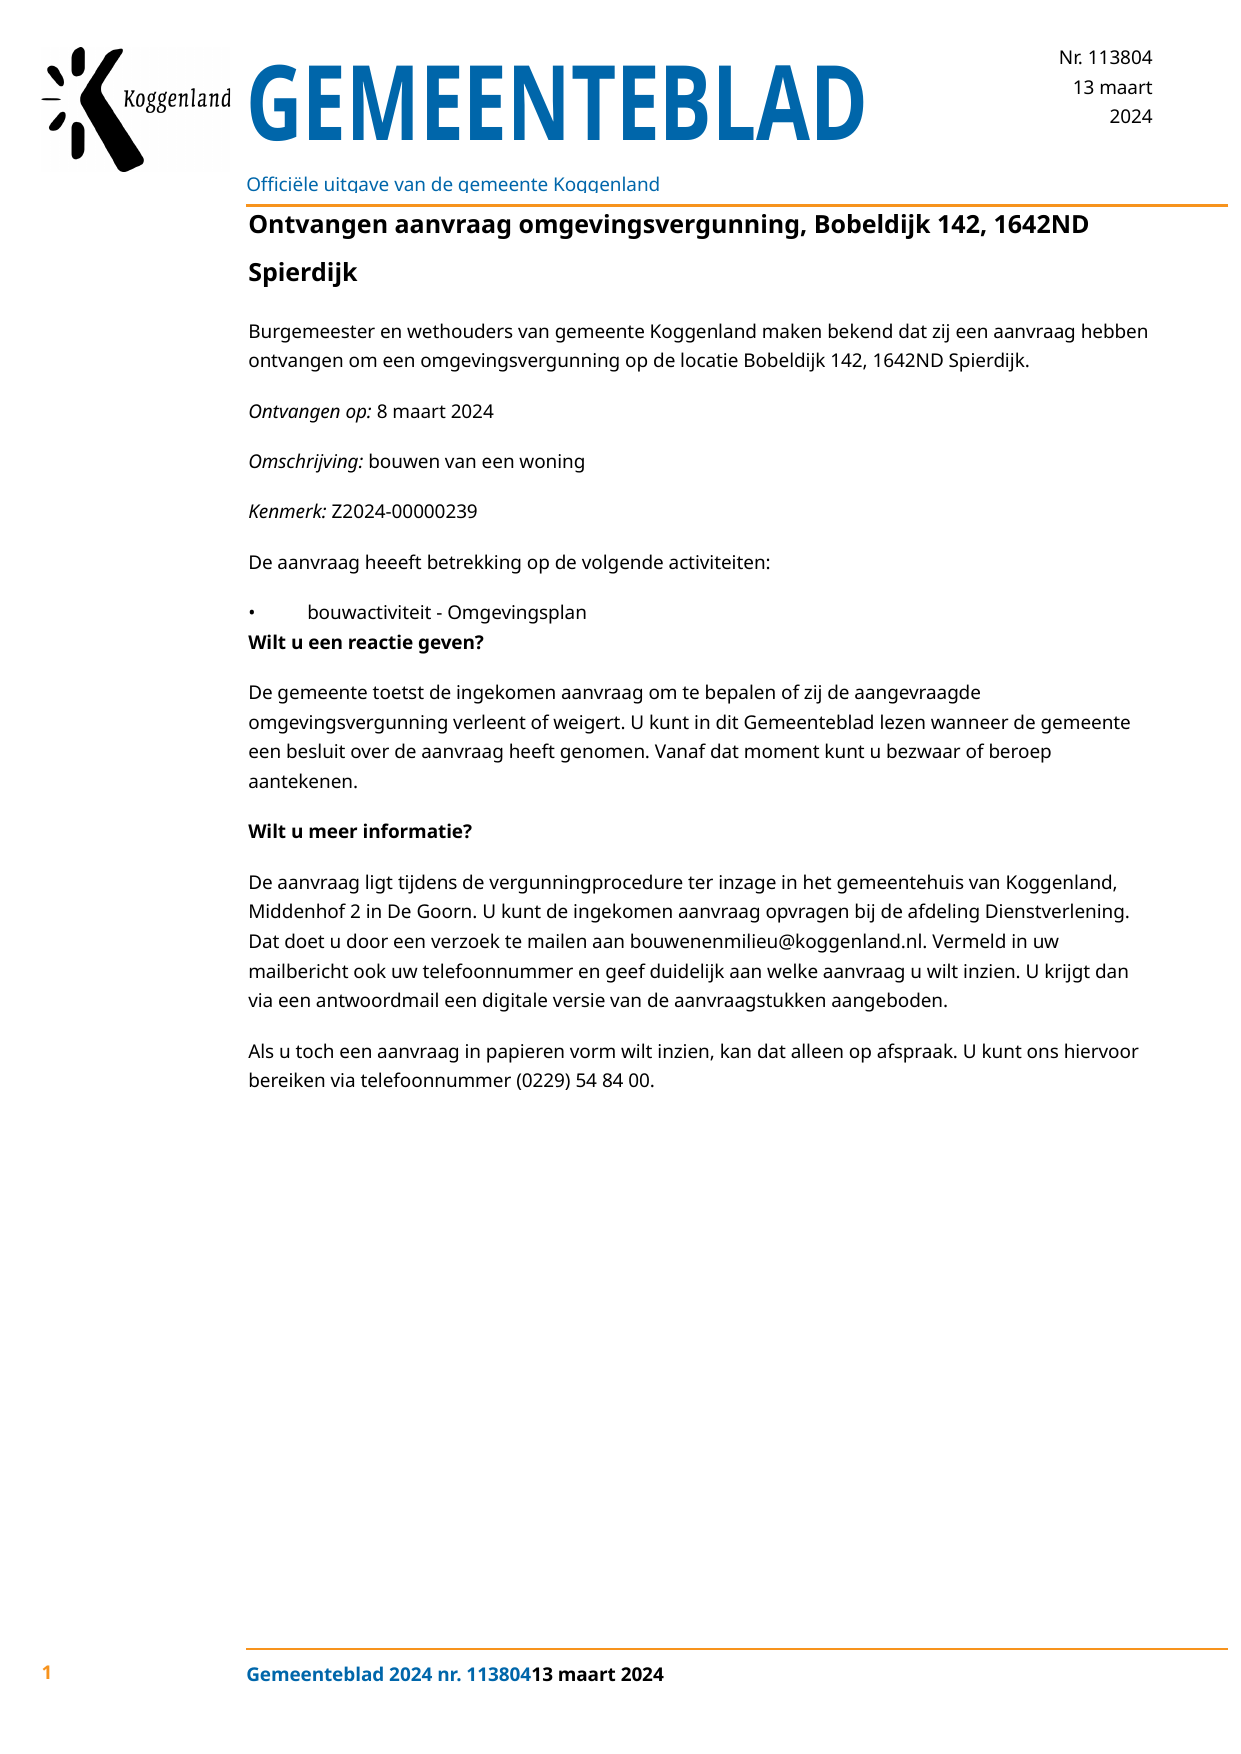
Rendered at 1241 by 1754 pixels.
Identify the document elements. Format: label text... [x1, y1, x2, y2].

text Wilt u een reactie geven? [248, 629, 1152, 655]
text De aanvraag ligt tijdens de vergunningprocedure ter inzage in het gemeentehuis van Koggenland, Middenhof 2 in De Goorn. U kunt de ingekomen aanvraag opvragen bij de afdeling Dienstverlening. Dat doet u door een verzoek te mailen aan bouwenenmilieu@koggenland.nl. Vermeld in uw mailbericht ook uw telefoonnummer en geef duidelijk aan welke aanvraag u wilt inzien. U krijgt dan via een antwoordmail een digitale versie van de aanvraagstukken aangeboden. [248, 869, 1152, 1013]
text Omschrijving: bouwen van een woning [248, 448, 1152, 474]
text Kenmerk: Z2024-00000239 [248, 499, 1152, 524]
text Ontvangen op: 8 maart 2024 [248, 398, 1152, 424]
text Wilt u meer informatie? [248, 819, 1152, 844]
text Als u toch een aanvraag in papieren vorm wilt inzien, kan dat alleen op afspraak. U kunt ons hiervoor bereiken via telefoonnummer (0229) 54 84 00. [248, 1038, 1152, 1093]
text De gemeente toetst de ingekomen aanvraag om te bepalen of zij de aangevraagde omgevingsvergunning verleent of weigert. U kunt in dit Gemeenteblad lezen wanneer de gemeente een besluit over de aanvraag heeft genomen. Vanaf dat moment kunt u bezwaar of beroep aantekenen. [248, 679, 1152, 794]
list bouwactiviteit - Omgevingsplan [248, 599, 1152, 625]
text Ontvangen aanvraag omgevingsvergunning, Bobeldijk 142, 1642ND Spierdijk [248, 207, 1152, 288]
text De aanvraag heeeft betrekking op de volgende activiteiten: [248, 549, 1152, 575]
picture [41, 47, 231, 172]
text Burgemeester en wethouders van gemeente Koggenland maken bekend dat zij een aanvraag hebben ontvangen om een omgevingsvergunning op de locatie Bobeldijk 142, 1642ND Spierdijk. [248, 318, 1152, 373]
